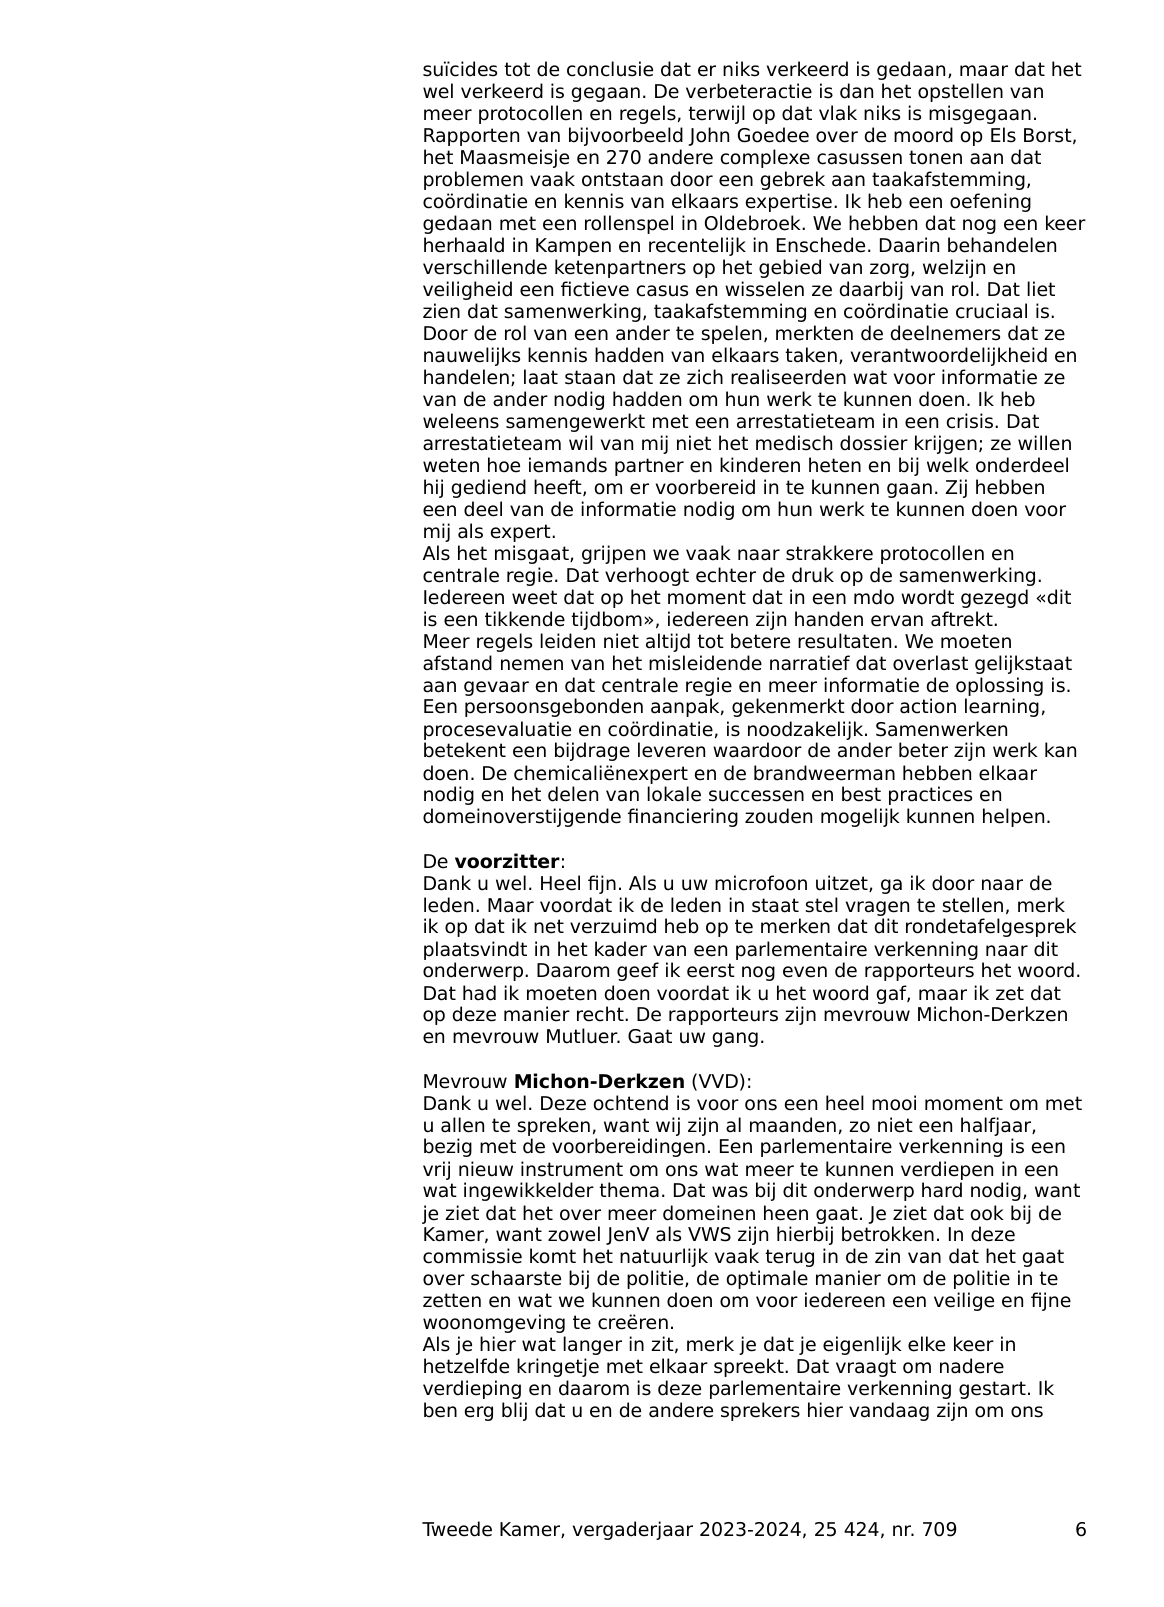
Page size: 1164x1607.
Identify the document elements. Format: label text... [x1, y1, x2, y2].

text Als het misgaat, grijpen we vaak naar strakkere protocollen en centrale regie. Dat verhoogt echter de druk op de samenwerking. Iedereen weet dat op het moment dat in een mdo wordt gezegd «dit is een tikkende tijdbom», iedereen zijn handen ervan aftrekt. [422, 543, 1087, 631]
text Mevrouw Michon-Derkzen (VVD): [422, 1071, 1087, 1092]
text Meer regels leiden niet altijd tot betere resultaten. We moeten afstand nemen van het misleidende narratief dat overlast gelijkstaat aan gevaar en dat centrale regie en meer informatie de oplossing is. Een persoonsgebonden aanpak, gekenmerkt door action learning, procesevaluatie en coördinatie, is noodzakelijk. Samenwerken betekent een bijdrage leveren waardoor de ander beter zijn werk kan doen. De chemicaliënexpert en de brandweerman hebben elkaar nodig en het delen van lokale successen en best practices en domeinoverstijgende financiering zouden mogelijk kunnen helpen. [422, 631, 1087, 828]
text Dank u wel. Deze ochtend is voor ons een heel mooi moment om met u allen te spreken, want wij zijn al maanden, zo niet een halfjaar, bezig met de voorbereidingen. Een parlementaire verkenning is een vrij nieuw instrument om ons wat meer te kunnen verdiepen in een wat ingewikkelder thema. Dat was bij dit onderwerp hard nodig, want je ziet dat het over meer domeinen heen gaat. Je ziet dat ook bij de Kamer, want zowel JenV als VWS zijn hierbij betrokken. In deze commissie komt het natuurlijk vaak terug in de zin van dat het gaat over schaarste bij de politie, de optimale manier om de politie in te zetten en wat we kunnen doen om voor iedereen een veilige en fijne woonomgeving te creëren. [422, 1092, 1087, 1334]
text Dank u wel. Heel fijn. Als u uw microfoon uitzet, ga ik door naar de leden. Maar voordat ik de leden in staat stel vragen te stellen, merk ik op dat ik net verzuimd heb op te merken dat dit rondetafelgesprek plaatsvindt in het kader van een parlementaire verkenning naar dit onderwerp. Daarom geef ik eerst nog even de rapporteurs het woord. Dat had ik moeten doen voordat ik u het woord gaf, maar ik zet dat op deze manier recht. De rapporteurs zijn mevrouw Michon-Derkzen en mevrouw Mutluer. Gaat uw gang. [422, 872, 1087, 1048]
text suïcides tot de conclusie dat er niks verkeerd is gedaan, maar dat het wel verkeerd is gegaan. De verbeteractie is dan het opstellen van meer protocollen en regels, terwijl op dat vlak niks is misgegaan. [422, 59, 1087, 125]
text Rapporten van bijvoorbeeld John Goedee over de moord op Els Borst, het Maasmeisje en 270 andere complexe casussen tonen aan dat problemen vaak ontstaan door een gebrek aan taakafstemming, coördinatie en kennis van elkaars expertise. Ik heb een oefening gedaan met een rollenspel in Oldebroek. We hebben dat nog een keer herhaald in Kampen en recentelijk in Enschede. Daarin behandelen verschillende ketenpartners op het gebied van zorg, welzijn en veiligheid een fictieve casus en wisselen ze daarbij van rol. Dat liet zien dat samenwerking, taakafstemming en coördinatie cruciaal is. Door de rol van een ander te spelen, merkten de deelnemers dat ze nauwelijks kennis hadden van elkaars taken, verantwoordelijkheid en handelen; laat staan dat ze zich realiseerden wat voor informatie ze van de ander nodig hadden om hun werk te kunnen doen. Ik heb weleens samengewerkt met een arrestatieteam in een crisis. Dat arrestatieteam wil van mij niet het medisch dossier krijgen; ze willen weten hoe iemands partner en kinderen heten en bij welk onderdeel hij gediend heeft, om er voorbereid in te kunnen gaan. Zij hebben een deel van de informatie nodig om hun werk te kunnen doen voor mij als expert. [422, 125, 1087, 543]
text De voorzitter: [422, 851, 1087, 872]
text Als je hier wat langer in zit, merk je dat je eigenlijk elke keer in hetzelfde kringetje met elkaar spreekt. Dat vraagt om nadere verdieping en daarom is deze parlementaire verkenning gestart. Ik ben erg blij dat u en de andere sprekers hier vandaag zijn om ons [422, 1334, 1087, 1422]
